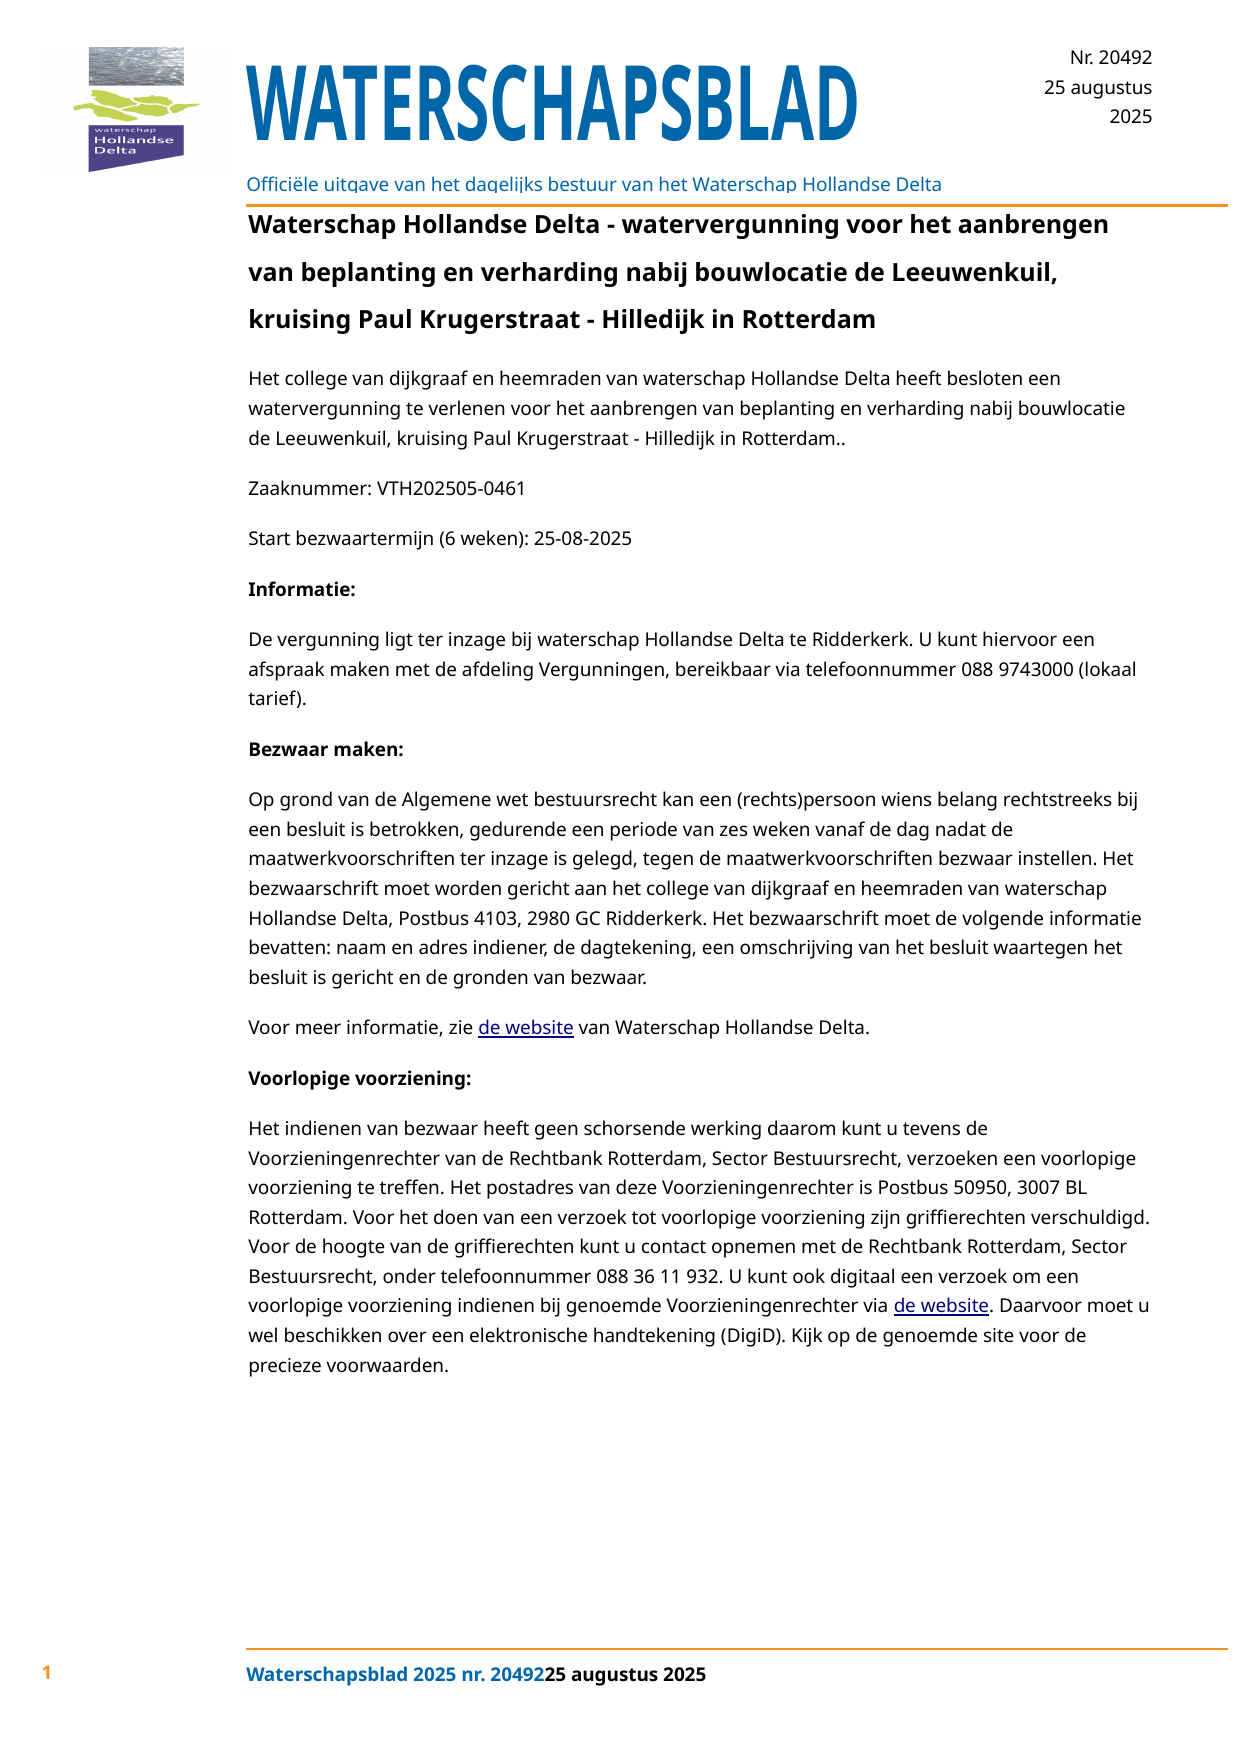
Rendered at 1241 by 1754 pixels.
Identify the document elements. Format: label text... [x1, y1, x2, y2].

picture [41, 47, 231, 172]
text Zaaknummer: VTH202505-0461 [248, 475, 1152, 501]
text De vergunning ligt ter inzage bij waterschap Hollandse Delta te Ridderkerk. U kunt hiervoor een afspraak maken met de afdeling Vergunningen, bereikbaar via telefoonnummer 088 9743000 (lokaal tarief). [248, 626, 1152, 711]
text Bezwaar maken: [248, 736, 1152, 762]
text Informatie: [248, 576, 1152, 602]
text Waterschap Hollandse Delta - watervergunning voor het aanbrengen van beplanting en verharding nabij bouwlocatie de Leeuwenkuil, kruising Paul Krugerstraat - Hilledijk in Rotterdam [248, 207, 1152, 336]
text Voor meer informatie, zie de website van Waterschap Hollandse Delta. [248, 1014, 1152, 1040]
text Voorlopige voorziening: [248, 1065, 1152, 1090]
text Op grond van de Algemene wet bestuursrecht kan een (rechts)persoon wiens belang rechtstreeks bij een besluit is betrokken, gedurende een periode van zes weken vanaf de dag nadat de maatwerkvoorschriften ter inzage is gelegd, tegen de maatwerkvoorschriften bezwaar instellen. Het bezwaarschrift moet worden gericht aan het college van dijkgraaf en heemraden van waterschap Hollandse Delta, Postbus 4103, 2980 GC Ridderkerk. Het bezwaarschrift moet de volgende informatie bevatten: naam en adres indiener, de dagtekening, een omschrijving van het besluit waartegen het besluit is gericht en de gronden van bezwaar. [248, 786, 1152, 989]
text Start bezwaartermijn (6 weken): 25-08-2025 [248, 526, 1152, 551]
text Het college van dijkgraaf en heemraden van waterschap Hollandse Delta heeft besloten een watervergunning te verlenen voor het aanbrengen van beplanting en verharding nabij bouwlocatie de Leeuwenkuil, kruising Paul Krugerstraat - Hilledijk in Rotterdam.. [248, 366, 1152, 450]
text Het indienen van bezwaar heeft geen schorsende werking daarom kunt u tevens de Voorzieningenrechter van de Rechtbank Rotterdam, Sector Bestuursrecht, verzoeken een voorlopige voorziening te treffen. Het postadres van deze Voorzieningenrechter is Postbus 50950, 3007 BL Rotterdam. Voor het doen van een verzoek tot voorlopige voorziening zijn griffierechten verschuldigd. Voor de hoogte van de griffierechten kunt u contact opnemen met de Rechtbank Rotterdam, Sector Bestuursrecht, onder telefoonnummer 088 36 11 932. U kunt ook digitaal een verzoek om een voorlopige voorziening indienen bij genoemde Voorzieningenrechter via de website. Daarvoor moet u wel beschikken over een elektronische handtekening (DigiD). Kijk op de genoemde site voor de precieze voorwaarden. [248, 1115, 1152, 1377]
